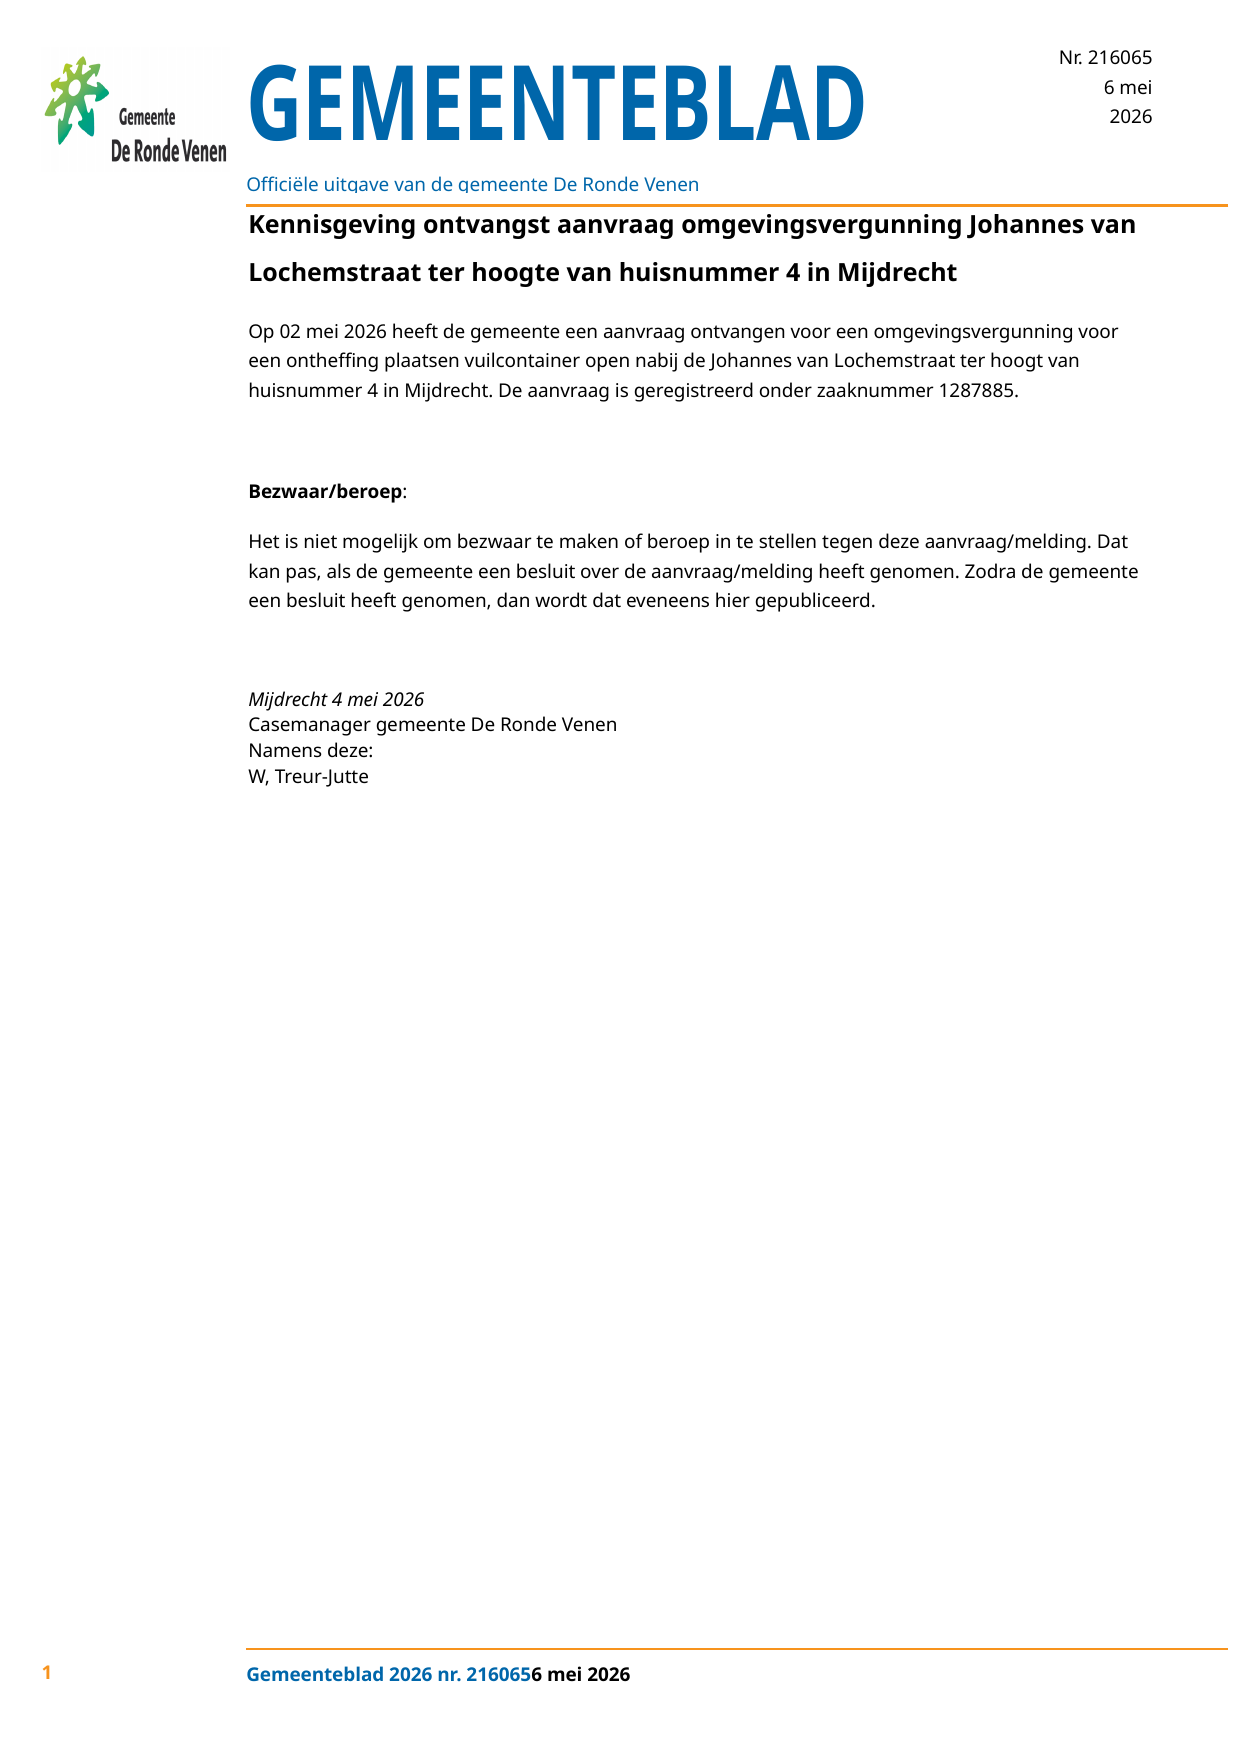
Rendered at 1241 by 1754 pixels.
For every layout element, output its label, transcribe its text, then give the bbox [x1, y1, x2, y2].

text Mijdrecht 4 mei 2026 [248, 686, 1152, 711]
text W, Treur-Jutte [248, 763, 1152, 789]
text Kennisgeving ontvangst aanvraag omgevingsvergunning Johannes van Lochemstraat ter hoogte van huisnummer 4 in Mijdrecht [248, 207, 1152, 288]
picture [41, 47, 231, 172]
text Op 02 mei 2026 heeft de gemeente een aanvraag ontvangen voor een omgevingsvergunning voor een ontheffing plaatsen vuilcontainer open nabij de Johannes van Lochemstraat ter hoogt van huisnummer 4 in Mijdrecht. De aanvraag is geregistreerd onder zaaknummer 1287885. [248, 318, 1152, 403]
text Namens deze: [248, 737, 1152, 763]
text Casemanager gemeente De Ronde Venen [248, 711, 1152, 737]
text Bezwaar/beroep: [248, 478, 1152, 504]
text Het is niet mogelijk om bezwaar te maken of beroep in te stellen tegen deze aanvraag/melding. Dat kan pas, als de gemeente een besluit over de aanvraag/melding heeft genomen. Zodra de gemeente een besluit heeft genomen, dan wordt dat eveneens hier gepubliceerd. [248, 528, 1152, 613]
